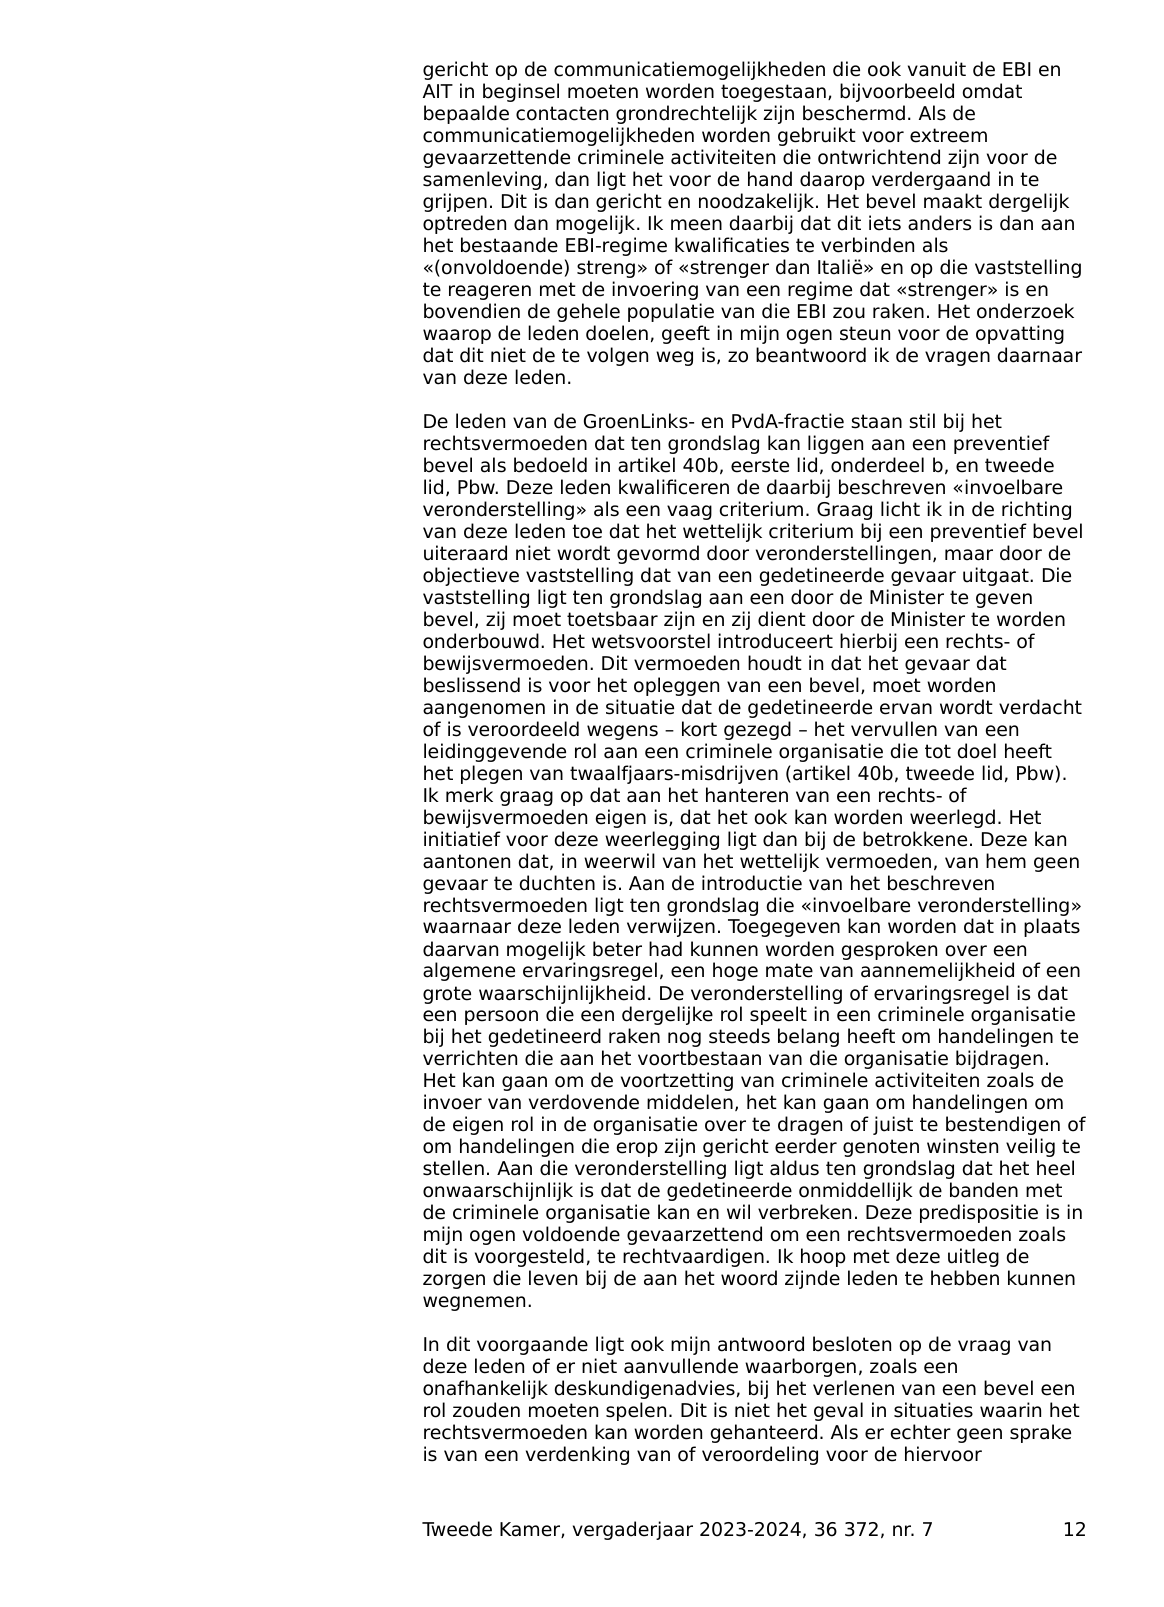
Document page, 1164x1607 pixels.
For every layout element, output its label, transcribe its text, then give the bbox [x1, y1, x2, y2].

text gericht op de communicatiemogelijkheden die ook vanuit de EBI en AIT in beginsel moeten worden toegestaan, bijvoorbeeld omdat bepaalde contacten grondrechtelijk zijn beschermd. Als de communicatiemogelijkheden worden gebruikt voor extreem gevaarzettende criminele activiteiten die ontwrichtend zijn voor de samenleving, dan ligt het voor de hand daarop verdergaand in te grijpen. Dit is dan gericht en noodzakelijk. Het bevel maakt dergelijk optreden dan mogelijk. Ik meen daarbij dat dit iets anders is dan aan het bestaande EBI-regime kwalificaties te verbinden als «(onvoldoende) streng» of «strenger dan Italië» en op die vaststelling te reageren met de invoering van een regime dat «strenger» is en bovendien de gehele populatie van die EBI zou raken. Het onderzoek waarop de leden doelen, geeft in mijn ogen steun voor de opvatting dat dit niet de te volgen weg is, zo beantwoord ik de vragen daarnaar van deze leden. [422, 59, 1087, 389]
text In dit voorgaande ligt ook mijn antwoord besloten op de vraag van deze leden of er niet aanvullende waarborgen, zoals een onafhankelijk deskundigenadvies, bij het verlenen van een bevel een rol zouden moeten spelen. Dit is niet het geval in situaties waarin het rechtsvermoeden kan worden gehanteerd. Als er echter geen sprake is van een verdenking van of veroordeling voor de hiervoor [422, 1334, 1087, 1466]
text De leden van de GroenLinks- en PvdA-fractie staan stil bij het rechtsvermoeden dat ten grondslag kan liggen aan een preventief bevel als bedoeld in artikel 40b, eerste lid, onderdeel b, en tweede lid, Pbw. Deze leden kwalificeren de daarbij beschreven «invoelbare veronderstelling» als een vaag criterium. Graag licht ik in de richting van deze leden toe dat het wettelijk criterium bij een preventief bevel uiteraard niet wordt gevormd door veronderstellingen, maar door de objectieve vaststelling dat van een gedetineerde gevaar uitgaat. Die vaststelling ligt ten grondslag aan een door de Minister te geven bevel, zij moet toetsbaar zijn en zij dient door de Minister te worden onderbouwd. Het wetsvoorstel introduceert hierbij een rechts- of bewijsvermoeden. Dit vermoeden houdt in dat het gevaar dat beslissend is voor het opleggen van een bevel, moet worden aangenomen in de situatie dat de gedetineerde ervan wordt verdacht of is veroordeeld wegens – kort gezegd – het vervullen van een leidinggevende rol aan een criminele organisatie die tot doel heeft het plegen van twaalfjaars-misdrijven (artikel 40b, tweede lid, Pbw). Ik merk graag op dat aan het hanteren van een rechts- of bewijsvermoeden eigen is, dat het ook kan worden weerlegd. Het initiatief voor deze weerlegging ligt dan bij de betrokkene. Deze kan aantonen dat, in weerwil van het wettelijk vermoeden, van hem geen gevaar te duchten is. Aan de introductie van het beschreven rechtsvermoeden ligt ten grondslag die «invoelbare veronderstelling» waarnaar deze leden verwijzen. Toegegeven kan worden dat in plaats daarvan mogelijk beter had kunnen worden gesproken over een algemene ervaringsregel, een hoge mate van aannemelijkheid of een grote waarschijnlijkheid. De veronderstelling of ervaringsregel is dat een persoon die een dergelijke rol speelt in een criminele organisatie bij het gedetineerd raken nog steeds belang heeft om handelingen te verrichten die aan het voortbestaan van die organisatie bijdragen. Het kan gaan om de voortzetting van criminele activiteiten zoals de invoer van verdovende middelen, het kan gaan om handelingen om de eigen rol in de organisatie over te dragen of juist te bestendigen of om handelingen die erop zijn gericht eerder genoten winsten veilig te stellen. Aan die veronderstelling ligt aldus ten grondslag dat het heel onwaarschijnlijk is dat de gedetineerde onmiddellijk de banden met de criminele organisatie kan en wil verbreken. Deze predispositie is in mijn ogen voldoende gevaarzettend om een rechtsvermoeden zoals dit is voorgesteld, te rechtvaardigen. Ik hoop met deze uitleg de zorgen die leven bij de aan het woord zijnde leden te hebben kunnen wegnemen. [422, 411, 1087, 1312]
